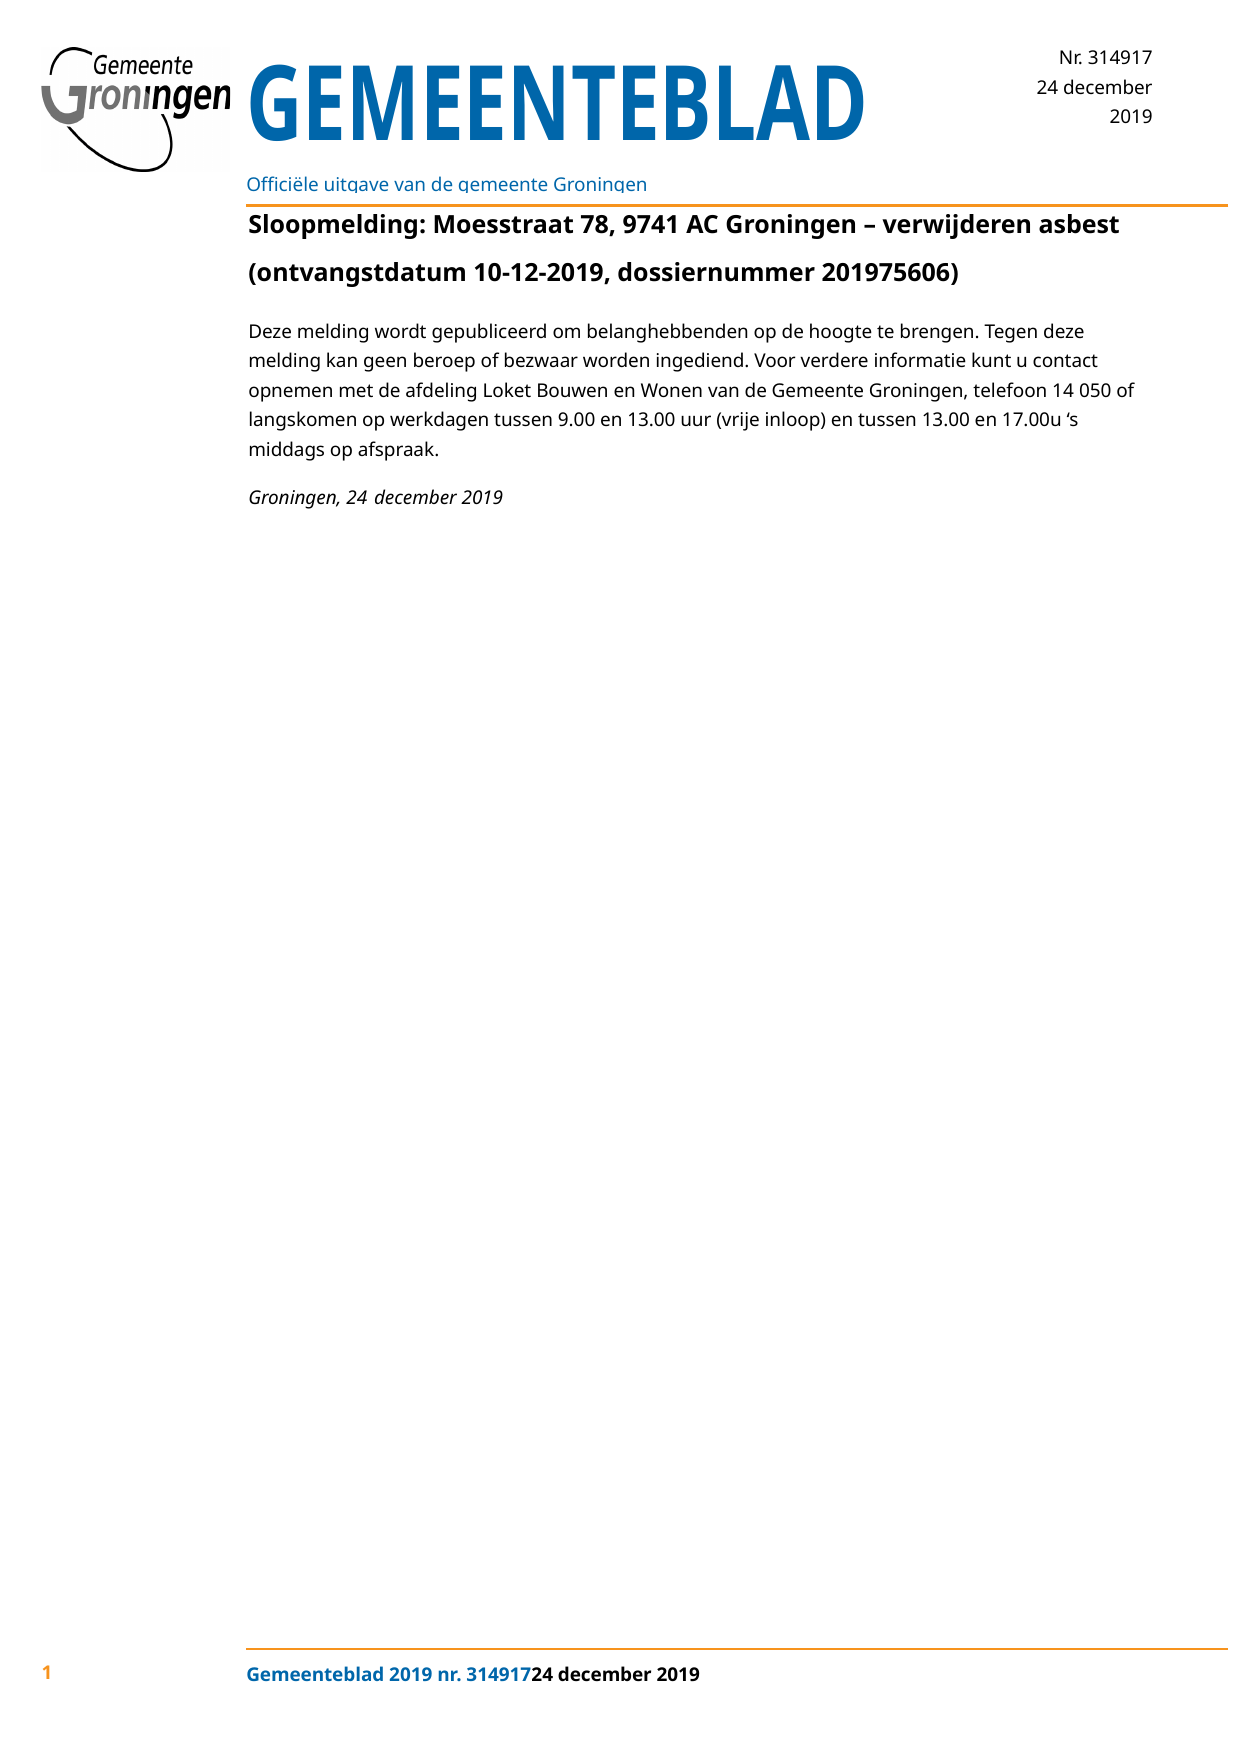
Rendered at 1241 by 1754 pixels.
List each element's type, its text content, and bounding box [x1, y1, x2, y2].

picture [41, 47, 231, 172]
text Deze melding wordt gepubliceerd om belanghebbenden op de hoogte te brengen. Tegen deze melding kan geen beroep of bezwaar worden ingediend. Voor verdere informatie kunt u contact opnemen met de afdeling Loket Bouwen en Wonen van de Gemeente Groningen, telefoon 14 050 of langskomen op werkdagen tussen 9.00 en 13.00 uur (vrije inloop) en tussen 13.00 en 17.00u ‘s middags op afspraak. [248, 318, 1152, 462]
text Groningen, 24 december 2019 [248, 484, 1152, 510]
text Sloopmelding: Moesstraat 78, 9741 AC Groningen – verwijderen asbest (ontvangstdatum 10-12-2019, dossiernummer 201975606) [248, 207, 1152, 288]
